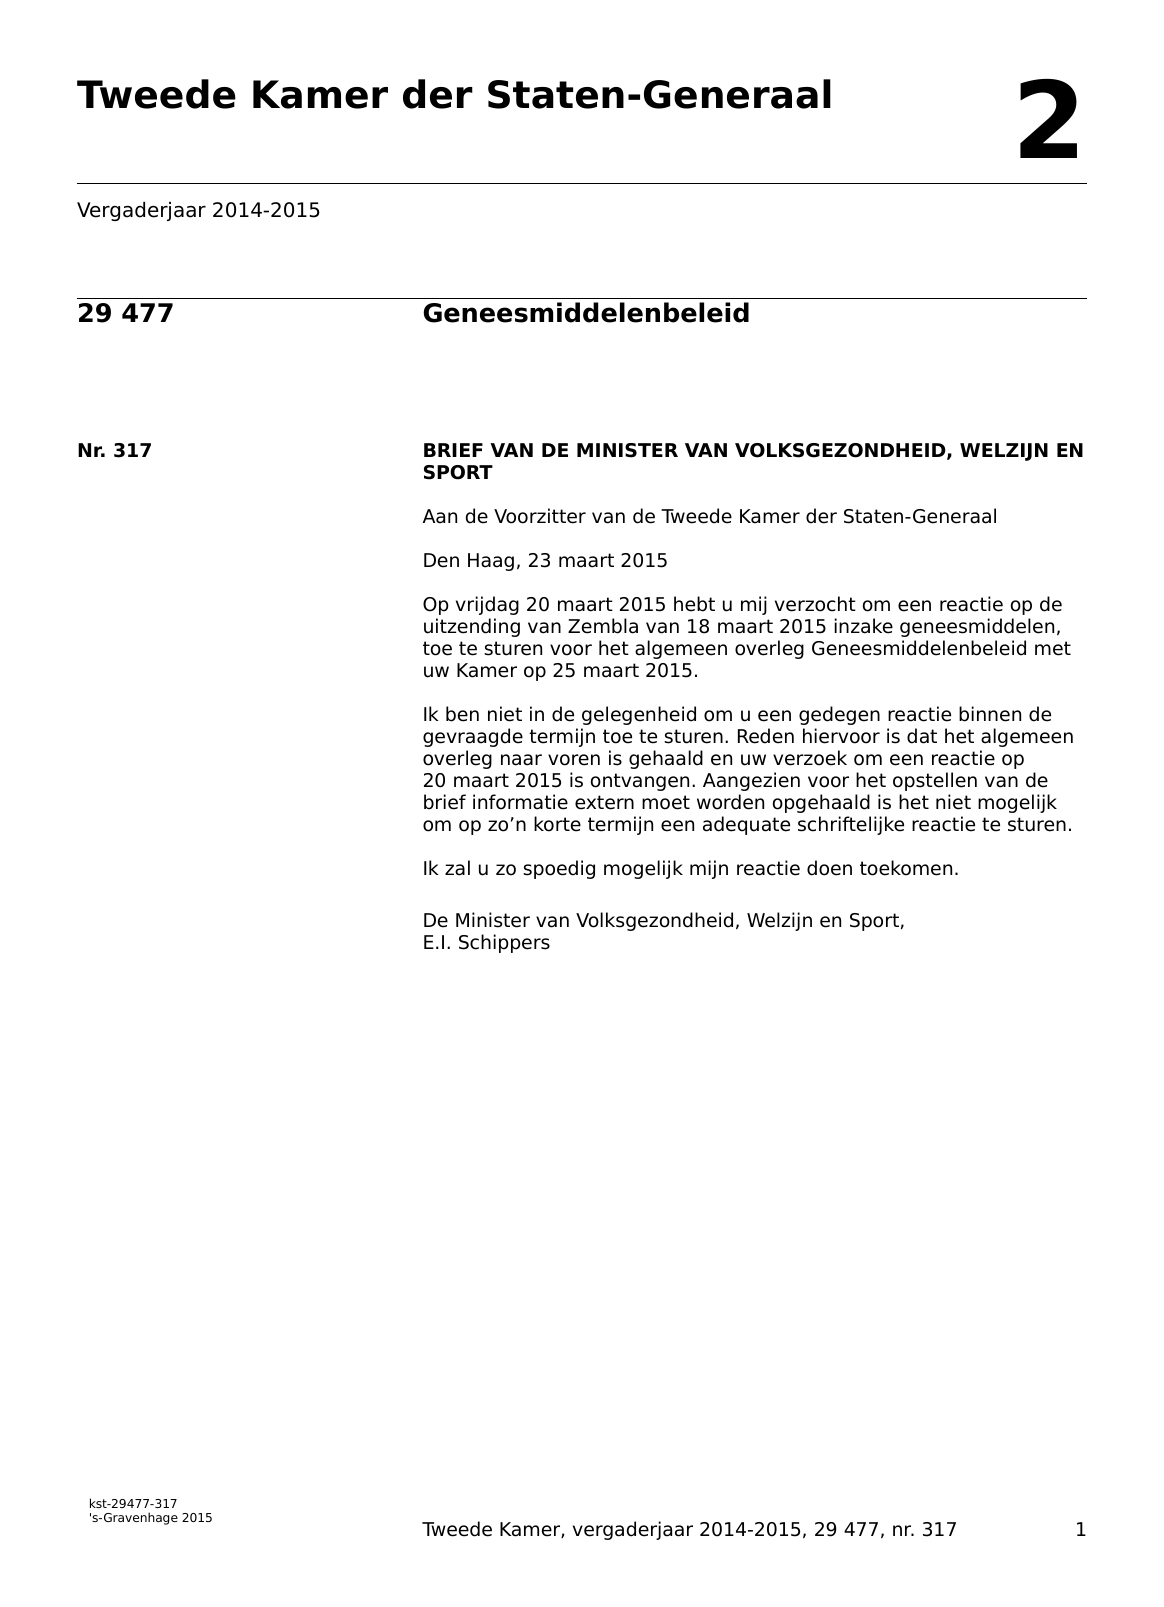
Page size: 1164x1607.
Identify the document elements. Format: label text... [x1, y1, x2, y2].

text Ik ben niet in de gelegenheid om u een gedegen reactie binnen de gevraagde termijn toe te sturen. Reden hiervoor is dat het algemeen overleg naar voren is gehaald en uw verzoek om een reactie op 20 maart 2015 is ontvangen. Aangezien voor het opstellen van de brief informatie extern moet worden opgehaald is het niet mogelijk om op zo’n korte termijn een adequate schriftelijke reactie te sturen. [422, 704, 1087, 836]
text Den Haag, 23 maart 2015 [422, 550, 1087, 572]
text De Minister van Volksgezondheid, Welzijn en Sport, E.I. Schippers [422, 910, 1087, 954]
text 's-Gravenhage 2015 [88, 1511, 323, 1525]
subtitle Nr. 317 BRIEF VAN DE MINISTER VAN VOLKSGEZONDHEID, WELZIJN EN SPORT [77, 440, 1087, 484]
subtitle 29 477 Geneesmiddelenbeleid [77, 299, 1087, 329]
text kst-29477-317 [88, 1497, 323, 1511]
table_cell Vergaderjaar 2014-2015 [77, 184, 1087, 298]
table_header Tweede Kamer der Staten-Generaal [77, 59, 886, 183]
text Aan de Voorzitter van de Tweede Kamer der Staten-Generaal [422, 506, 1087, 528]
text Op vrijdag 20 maart 2015 hebt u mij verzocht om een reactie op de uitzending van Zembla van 18 maart 2015 inzake geneesmiddelen, toe te sturen voor het algemeen overleg Geneesmiddelenbeleid met uw Kamer op 25 maart 2015. [422, 594, 1087, 682]
table_header 2 [886, 59, 1087, 183]
text Ik zal u zo spoedig mogelijk mijn reactie doen toekomen. [422, 858, 1087, 880]
